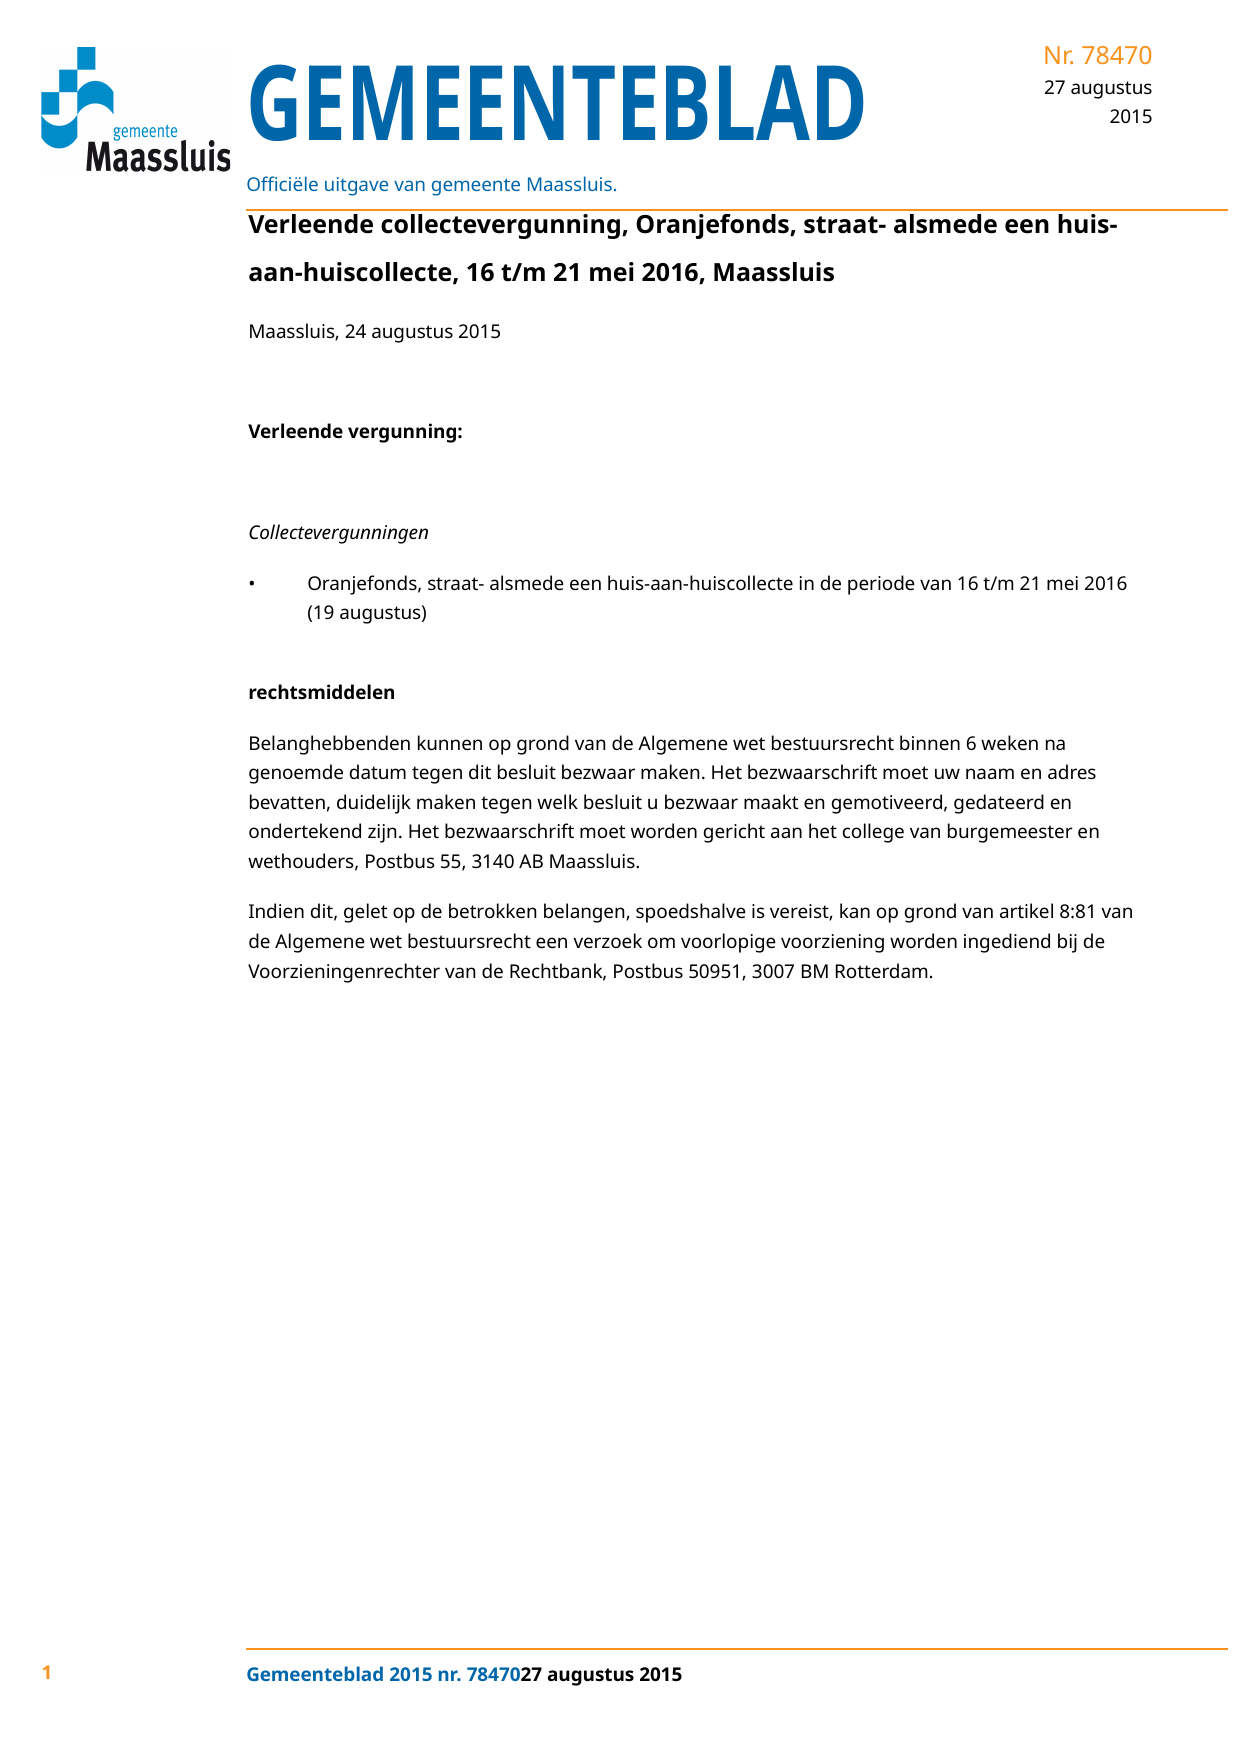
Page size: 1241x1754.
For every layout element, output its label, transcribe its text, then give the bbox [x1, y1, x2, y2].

text Indien dit, gelet op de betrokken belangen, spoedshalve is vereist, kan op grond van artikel 8:81 van de Algemene wet bestuursrecht een verzoek om voorlopige voorziening worden ingediend bij de Voorzieningenrechter van de Rechtbank, Postbus 50951, 3007 BM Rotterdam. [248, 899, 1152, 984]
picture [41, 47, 231, 172]
text rechtsmiddelen [248, 679, 1152, 705]
text Belanghebbenden kunnen op grond van de Algemene wet bestuursrecht binnen 6 weken na genoemde datum tegen dit besluit bezwaar maken. Het bezwaarschrift moet uw naam en adres bevatten, duidelijk maken tegen welk besluit u bezwaar maakt en gemotiveerd, gedateerd en ondertekend zijn. Het bezwaarschrift moet worden gericht aan het college van burgemeester en wethouders, Postbus 55, 3140 AB Maassluis. [248, 730, 1152, 874]
text Maassluis, 24 augustus 2015 [248, 318, 1152, 344]
list Oranjefonds, straat- alsmede een huis-aan-huiscollecte in de periode van 16 t/m 21 mei 2016 (19 augustus) [248, 570, 1152, 625]
text Verleende collectevergunning, Oranjefonds, straat- alsmede een huis-aan-huiscollecte, 16 t/m 21 mei 2016, Maassluis [248, 211, 1152, 288]
picture [41, 47, 77, 92]
text Verleende vergunning: [248, 419, 1152, 444]
text Collectevergunningen [248, 519, 1152, 545]
